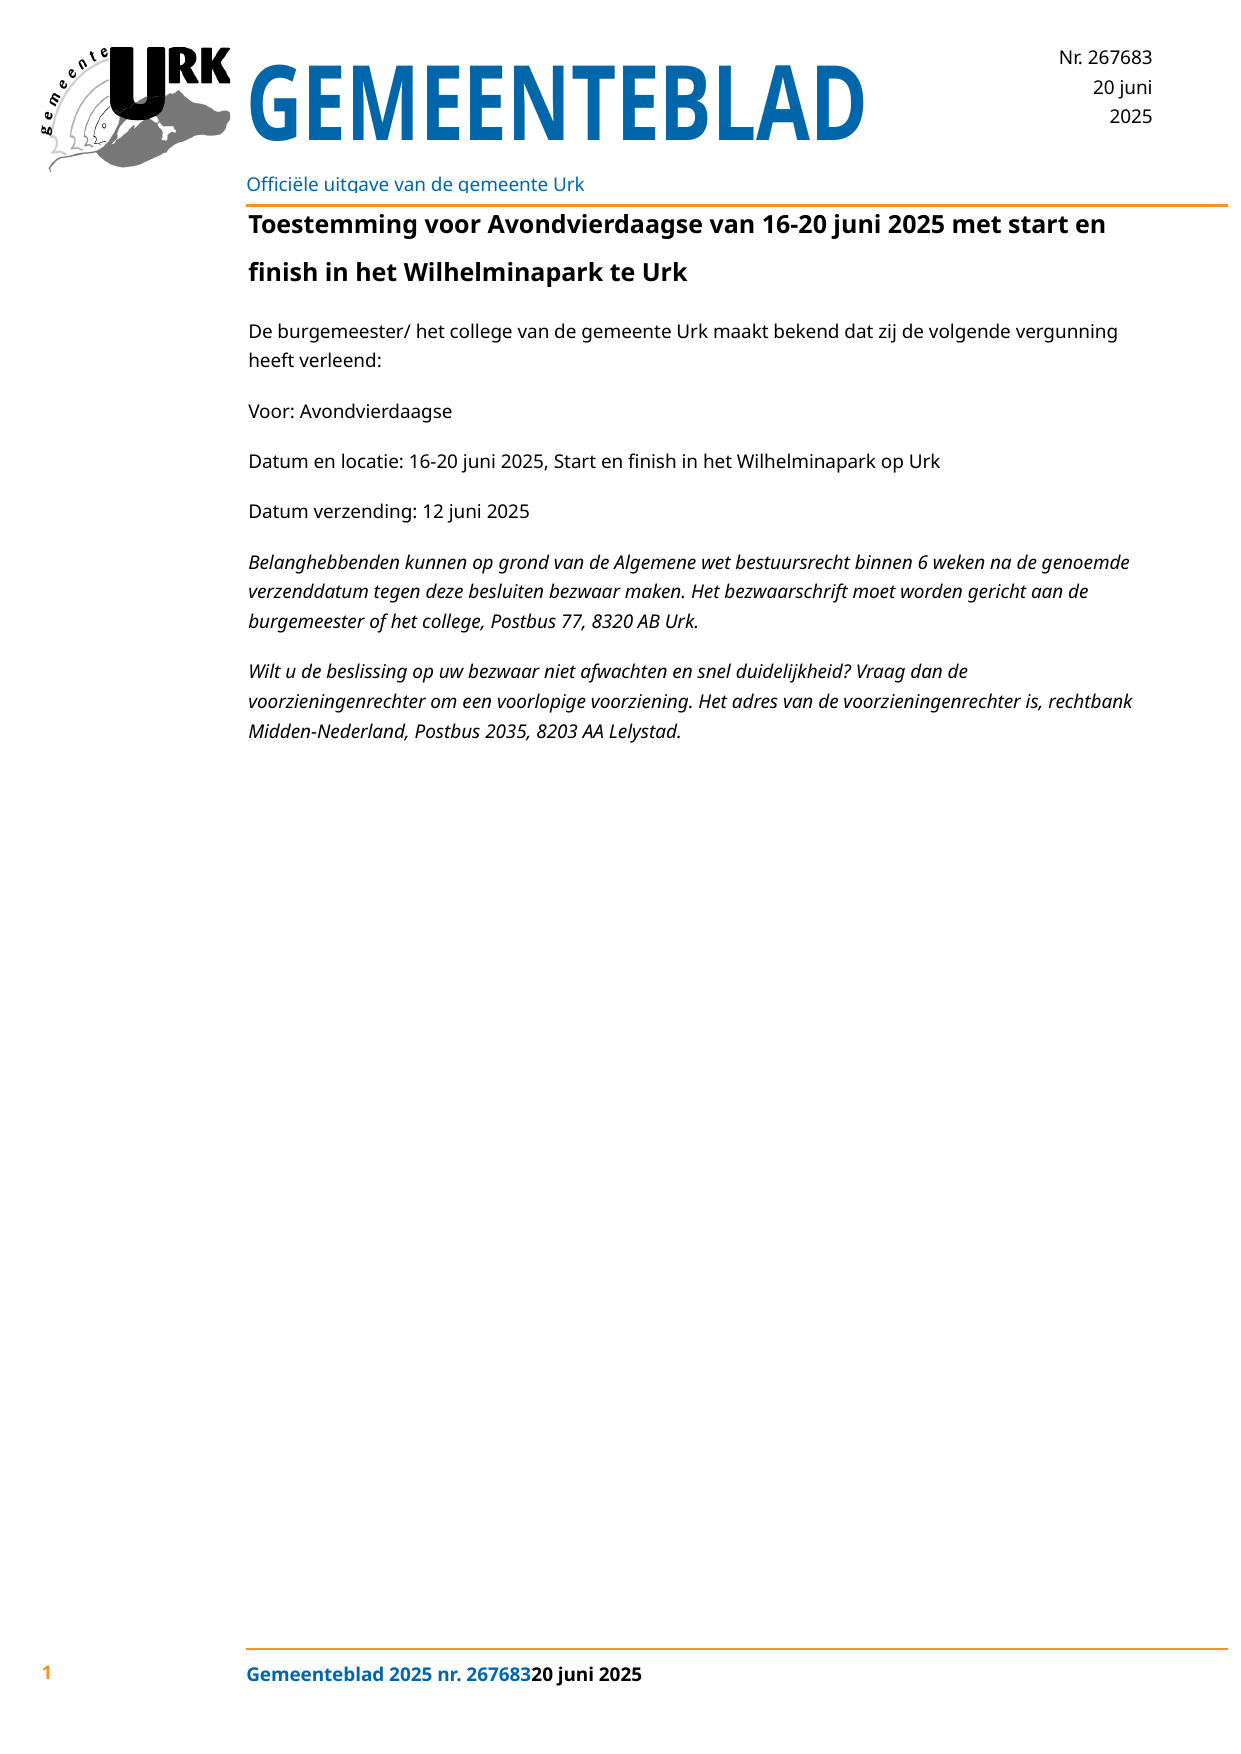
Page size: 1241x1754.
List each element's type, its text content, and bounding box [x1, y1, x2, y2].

text Wilt u de beslissing op uw bezwaar niet afwachten en snel duidelijkheid? Vraag dan de voorzieningenrechter om een voorlopige voorziening. Het adres van de voorzieningenrechter is, rechtbank Midden-Nederland, Postbus 2035, 8203 AA Lelystad. [248, 659, 1152, 744]
text De burgemeester/ het college van de gemeente Urk maakt bekend dat zij de volgende vergunning heeft verleend: [248, 318, 1152, 373]
text Datum en locatie: 16-20 juni 2025, Start en finish in het Wilhelminapark op Urk [248, 448, 1152, 474]
text Toestemming voor Avondvierdaagse van 16-20 juni 2025 met start en finish in het Wilhelminapark te Urk [248, 207, 1152, 288]
text Datum verzending: 12 juni 2025 [248, 499, 1152, 524]
text Belanghebbenden kunnen op grond van de Algemene wet bestuursrecht binnen 6 weken na de genoemde verzenddatum tegen deze besluiten bezwaar maken. Het bezwaarschrift moet worden gericht aan de burgemeester of het college, Postbus 77, 8320 AB Urk. [248, 549, 1152, 634]
text Voor: Avondvierdaagse [248, 398, 1152, 424]
picture [41, 47, 231, 172]
